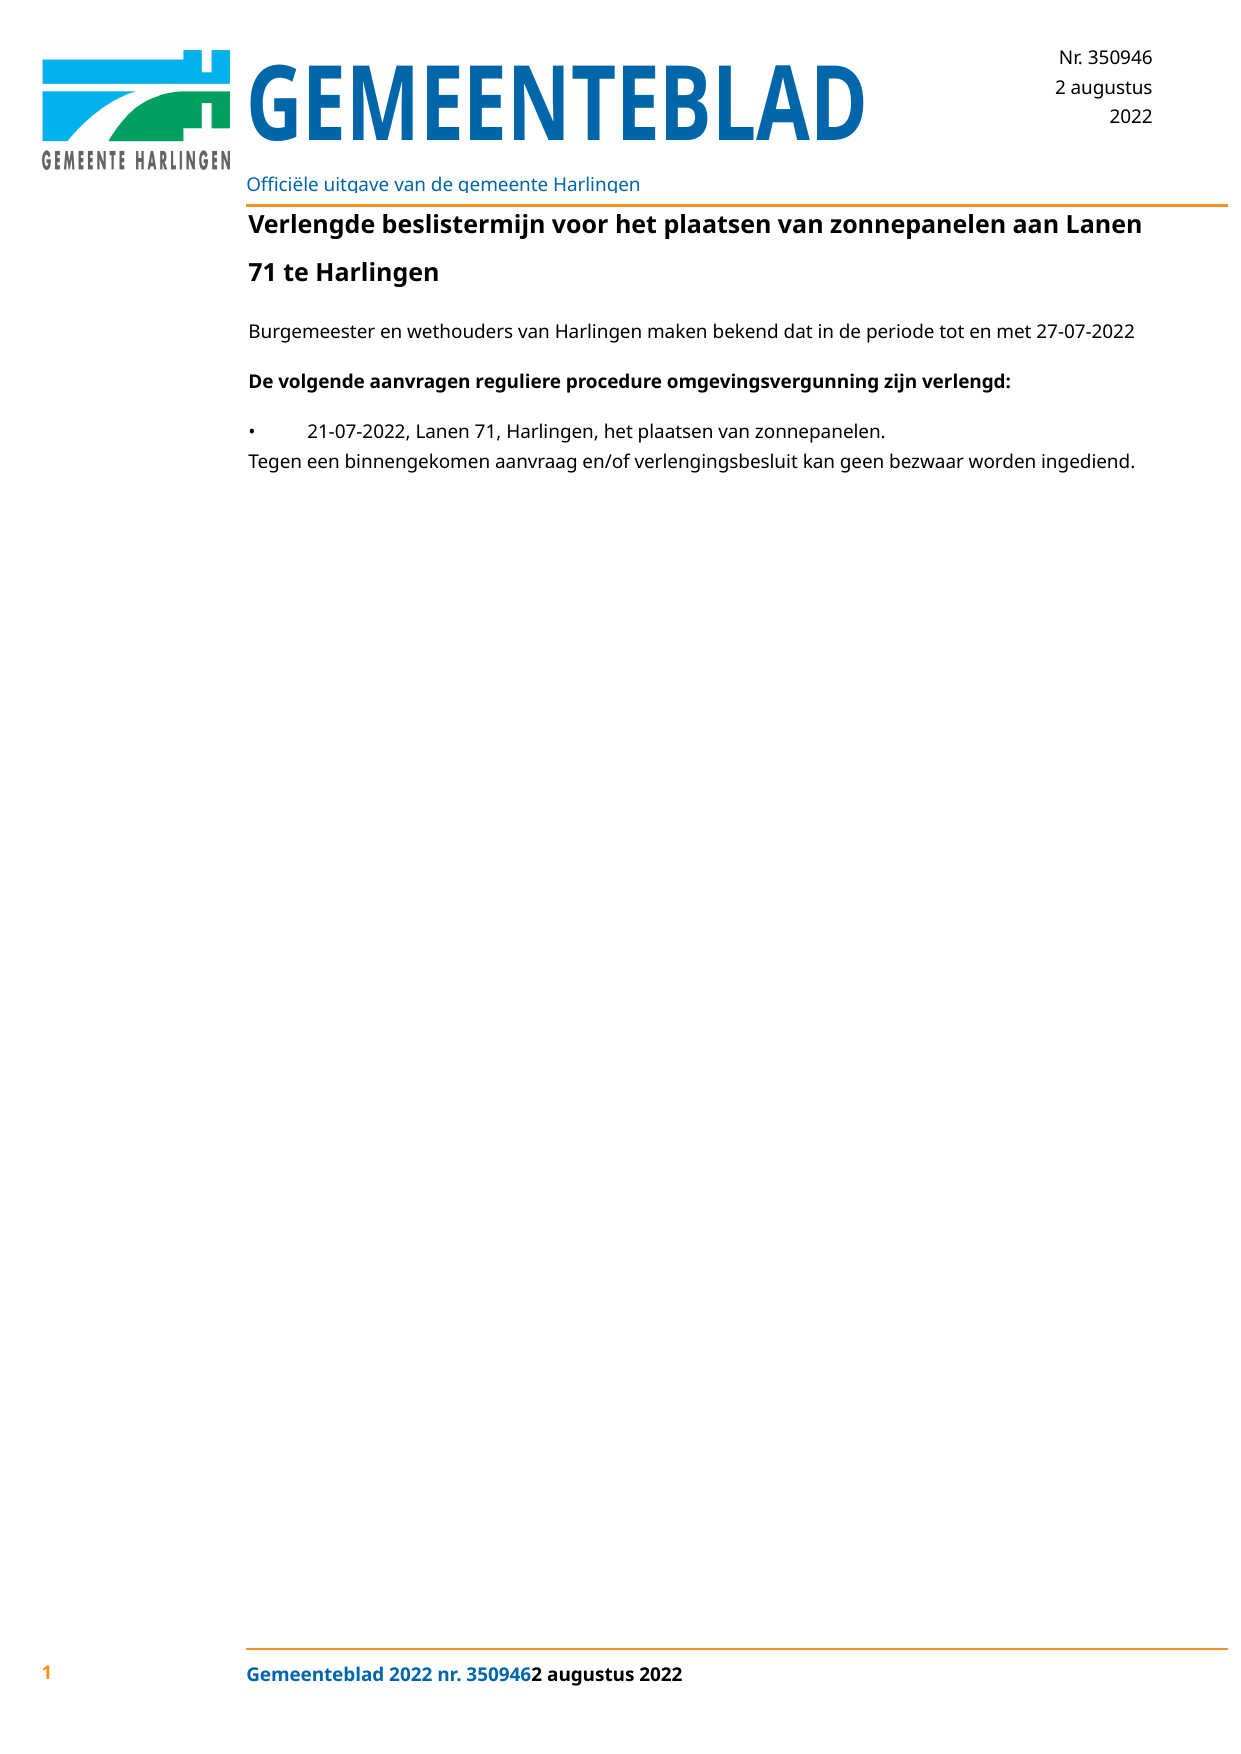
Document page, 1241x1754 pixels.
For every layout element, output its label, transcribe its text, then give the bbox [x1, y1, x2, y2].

list 21-07-2022, Lanen 71, Harlingen, het plaatsen van zonnepanelen. [248, 419, 1152, 444]
picture [41, 47, 231, 172]
text De volgende aanvragen reguliere procedure omgevingsvergunning zijn verlengd: [248, 368, 1152, 394]
text Tegen een binnengekomen aanvraag en/of verlengingsbesluit kan geen bezwaar worden ingediend. [248, 448, 1152, 474]
text Burgemeester en wethouders van Harlingen maken bekend dat in de periode tot en met 27-07-2022 [248, 318, 1152, 344]
text Verlengde beslistermijn voor het plaatsen van zonnepanelen aan Lanen 71 te Harlingen [248, 207, 1152, 288]
